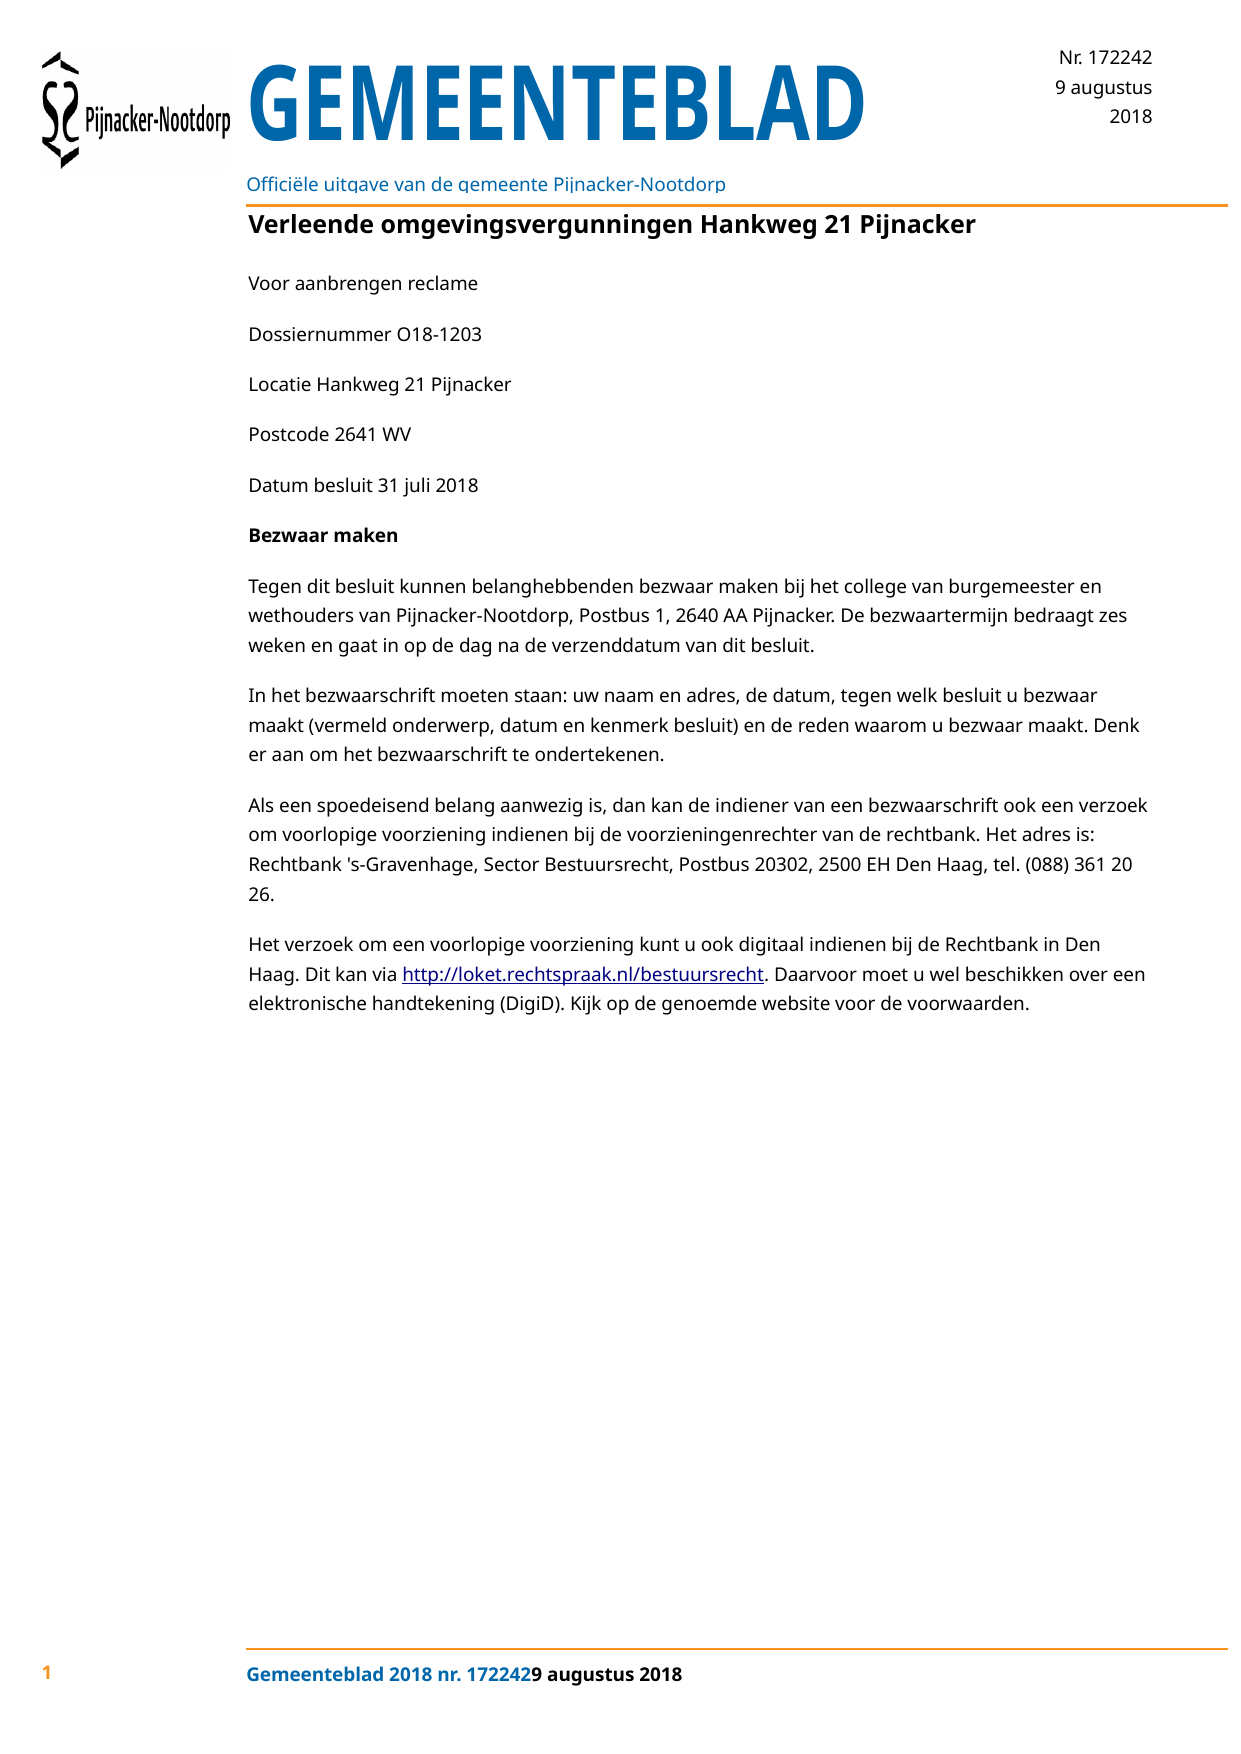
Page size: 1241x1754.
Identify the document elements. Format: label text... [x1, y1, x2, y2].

text Voor aanbrengen reclame [248, 270, 1152, 296]
text In het bezwaarschrift moeten staan: uw naam en adres, de datum, tegen welk besluit u bezwaar maakt (vermeld onderwerp, datum en kenmerk besluit) en de reden waarom u bezwaar maakt. Denk er aan om het bezwaarschrift te ondertekenen. [248, 682, 1152, 767]
text Dossiernummer O18-1203 [248, 321, 1152, 346]
picture [41, 47, 231, 172]
text Datum besluit 31 juli 2018 [248, 472, 1152, 498]
text Tegen dit besluit kunnen belanghebbenden bezwaar maken bij het college van burgemeester en wethouders van Pijnacker-Nootdorp, Postbus 1, 2640 AA Pijnacker. De bezwaartermijn bedraagt zes weken en gaat in op de dag na de verzenddatum van dit besluit. [248, 573, 1152, 658]
text Verleende omgevingsvergunningen Hankweg 21 Pijnacker [248, 207, 1152, 241]
text Het verzoek om een voorlopige voorziening kunt u ook digitaal indienen bij de Rechtbank in Den Haag. Dit kan via http://loket.rechtspraak.nl/bestuursrecht. Daarvoor moet u wel beschikken over een elektronische handtekening (DigiD). Kijk op de genoemde website voor de voorwaarden. [248, 931, 1152, 1016]
text Locatie Hankweg 21 Pijnacker [248, 371, 1152, 397]
text Bezwaar maken [248, 522, 1152, 548]
text Als een spoedeisend belang aanwezig is, dan kan de indiener van een bezwaarschrift ook een verzoek om voorlopige voorziening indienen bij de voorzieningenrechter van de rechtbank. Het adres is: Rechtbank 's-Gravenhage, Sector Bestuursrecht, Postbus 20302, 2500 EH Den Haag, tel. (088) 361 20 26. [248, 792, 1152, 906]
text Postcode 2641 WV [248, 422, 1152, 447]
